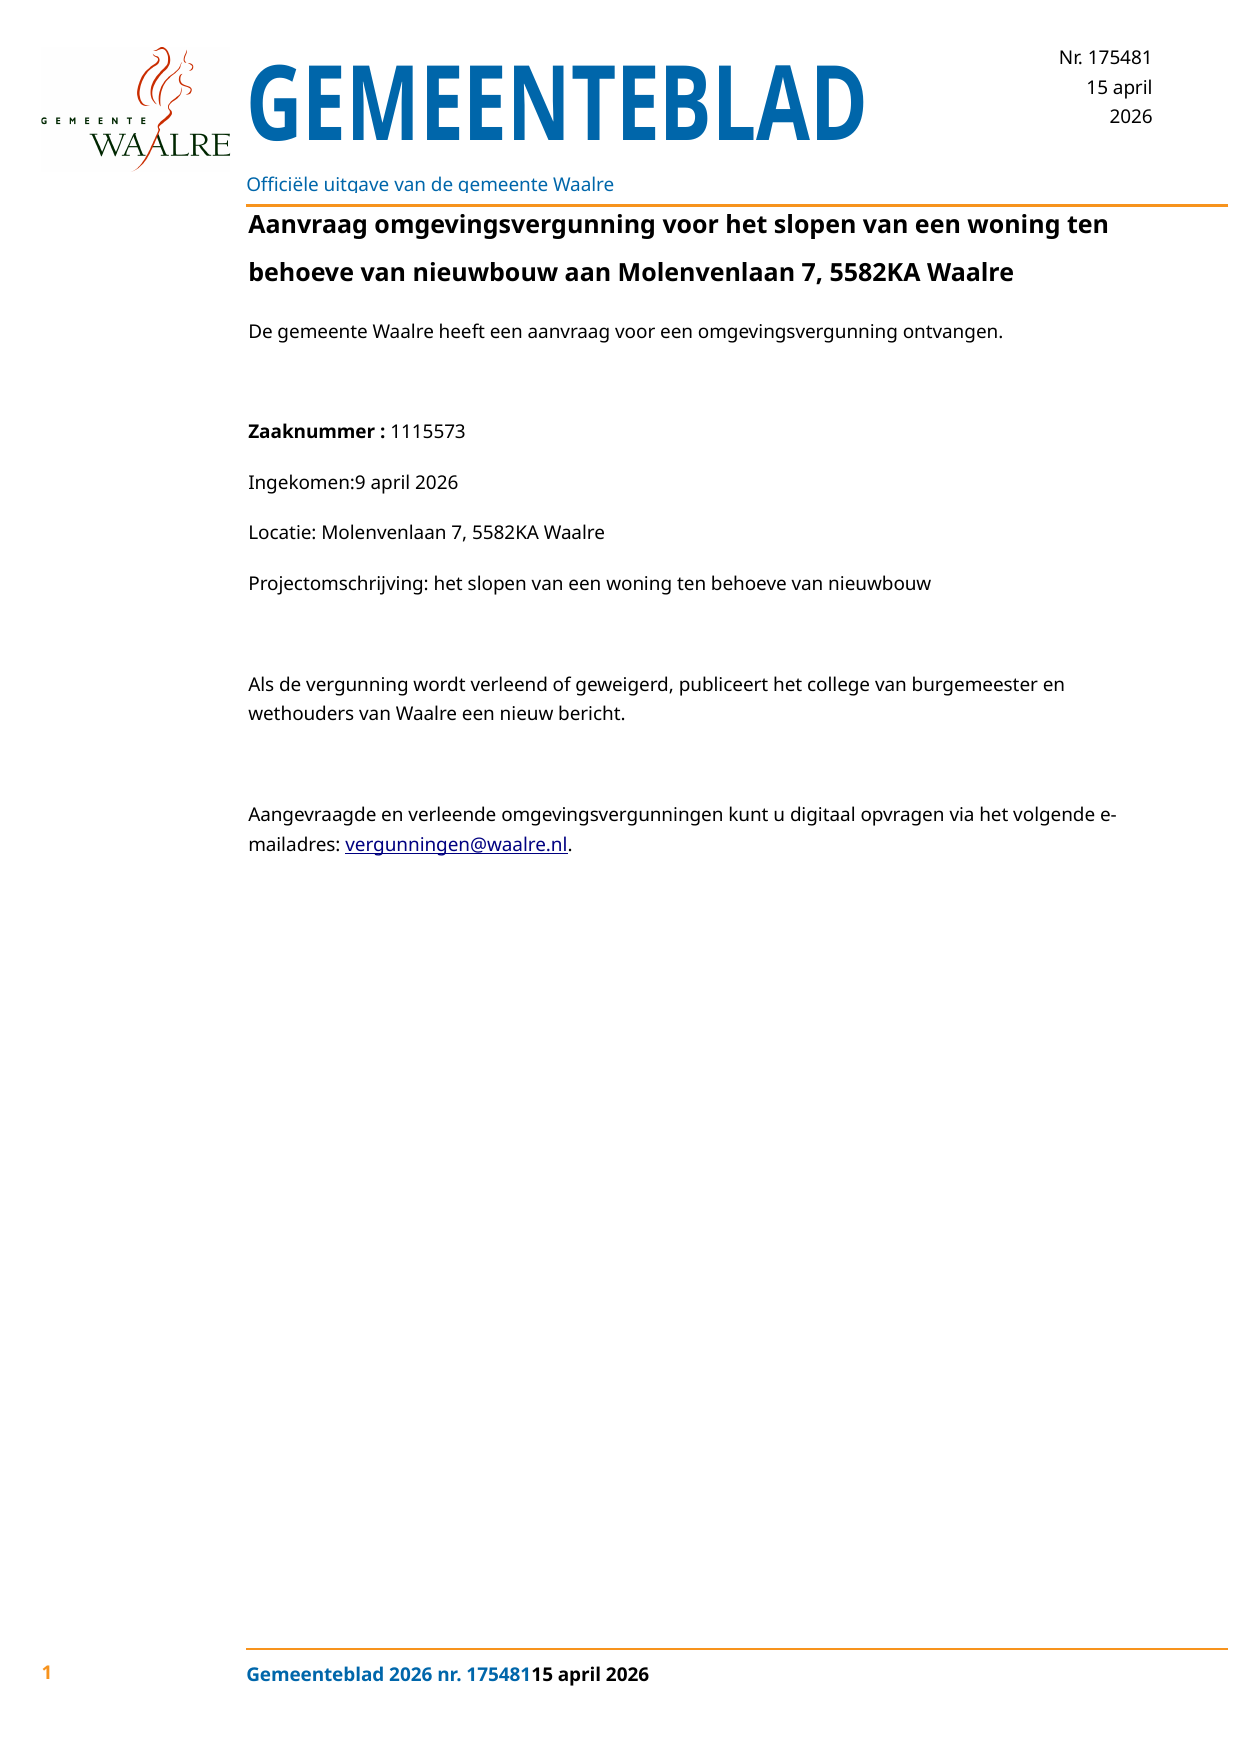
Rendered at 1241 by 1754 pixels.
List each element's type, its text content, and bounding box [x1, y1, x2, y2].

text De gemeente Waalre heeft een aanvraag voor een omgevingsvergunning ontvangen. [248, 318, 1152, 344]
text Ingekomen:9 april 2026 [248, 469, 1152, 495]
text Aanvraag omgevingsvergunning voor het slopen van een woning ten behoeve van nieuwbouw aan Molenvenlaan 7, 5582KA Waalre [248, 207, 1152, 288]
text Projectomschrijving: het slopen van een woning ten behoeve van nieuwbouw [248, 570, 1152, 596]
text Zaaknummer : 1115573 [248, 419, 1152, 444]
text Locatie: Molenvenlaan 7, 5582KA Waalre [248, 519, 1152, 545]
text Als de vergunning wordt verleend of geweigerd, publiceert het college van burgemeester en wethouders van Waalre een nieuw bericht. [248, 671, 1152, 726]
picture [41, 47, 231, 172]
text Aangevraagde en verleende omgevingsvergunningen kunt u digitaal opvragen via het volgende e-mailadres: vergunningen@waalre.nl. [248, 801, 1152, 857]
